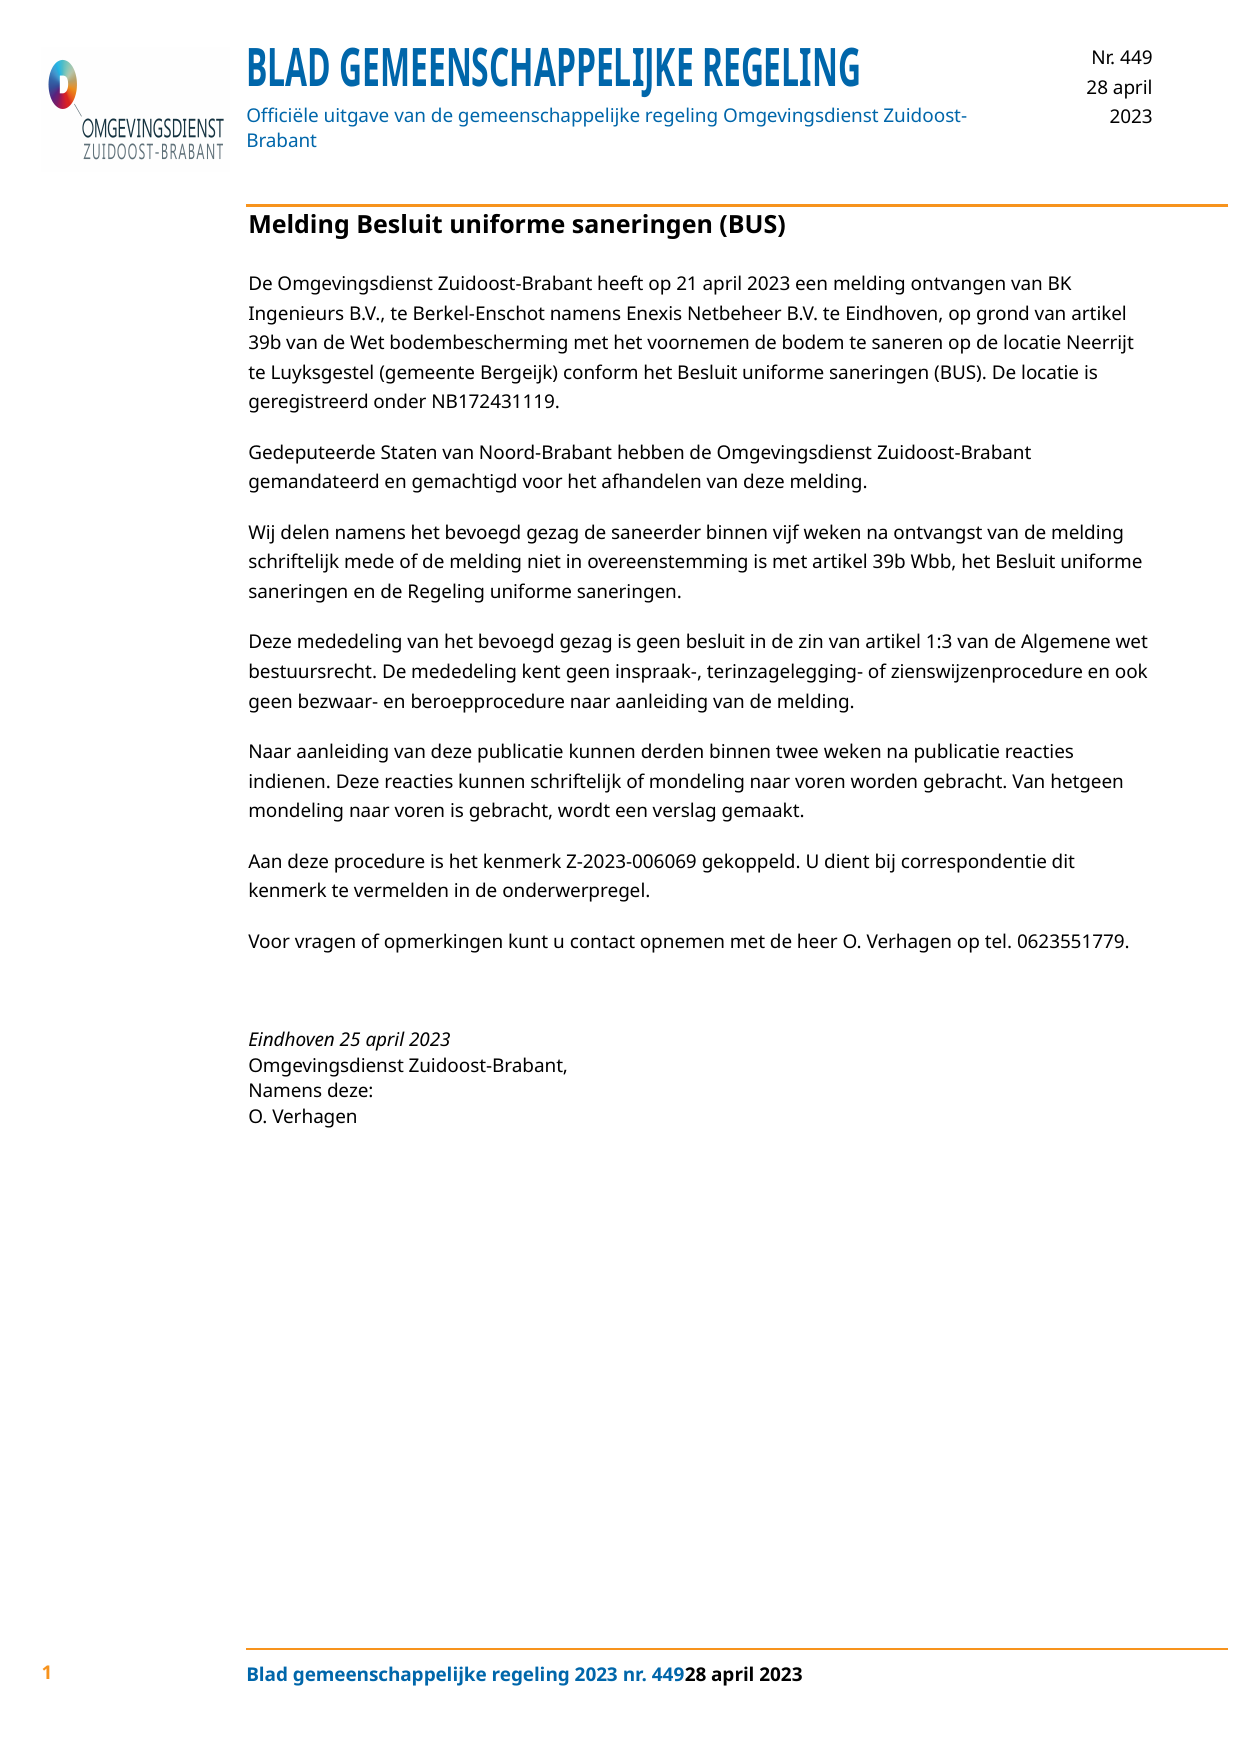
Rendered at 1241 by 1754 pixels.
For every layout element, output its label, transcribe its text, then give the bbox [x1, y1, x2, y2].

text Namens deze: [248, 1077, 1152, 1103]
text Eindhoven 25 april 2023 [248, 1026, 1152, 1052]
text De Omgevingsdienst Zuidoost-Brabant heeft op 21 april 2023 een melding ontvangen van BK Ingenieurs B.V., te Berkel-Enschot namens Enexis Netbeheer B.V. te Eindhoven, op grond van artikel 39b van de Wet bodembescherming met het voornemen de bodem te saneren op de locatie Neerrijt te Luyksgestel (gemeente Bergeijk) conform het Besluit uniforme saneringen (BUS). De locatie is geregistreerd onder NB172431119. [248, 270, 1152, 414]
text Melding Besluit uniforme saneringen (BUS) [248, 207, 1152, 241]
text Omgevingsdienst Zuidoost-Brabant, [248, 1052, 1152, 1077]
text Deze mededeling van het bevoegd gezag is geen besluit in de zin van artikel 1:3 van de Algemene wet bestuursrecht. De mededeling kent geen inspraak-, terinzagelegging- of zienswijzenprocedure en ook geen bezwaar- en beroepprocedure naar aanleiding van de melding. [248, 629, 1152, 713]
text Gedeputeerde Staten van Noord-Brabant hebben de Omgevingsdienst Zuidoost-Brabant gemandateerd en gemachtigd voor het afhandelen van deze melding. [248, 439, 1152, 494]
text Voor vragen of opmerkingen kunt u contact opnemen met de heer O. Verhagen op tel. 0623551779. [248, 928, 1152, 953]
text Aan deze procedure is het kenmerk Z-2023-006069 gekoppeld. U dient bij correspondentie dit kenmerk te vermelden in de onderwerpregel. [248, 848, 1152, 903]
picture [41, 47, 231, 172]
text Wij delen namens het bevoegd gezag de saneerder binnen vijf weken na ontvangst van de melding schriftelijk mede of de melding niet in overeenstemming is met artikel 39b Wbb, het Besluit uniforme saneringen en de Regeling uniforme saneringen. [248, 519, 1152, 604]
text O. Verhagen [248, 1103, 1152, 1129]
text Naar aanleiding van deze publicatie kunnen derden binnen twee weken na publicatie reacties indienen. Deze reacties kunnen schriftelijk of mondeling naar voren worden gebracht. Van hetgeen mondeling naar voren is gebracht, wordt een verslag gemaakt. [248, 738, 1152, 823]
